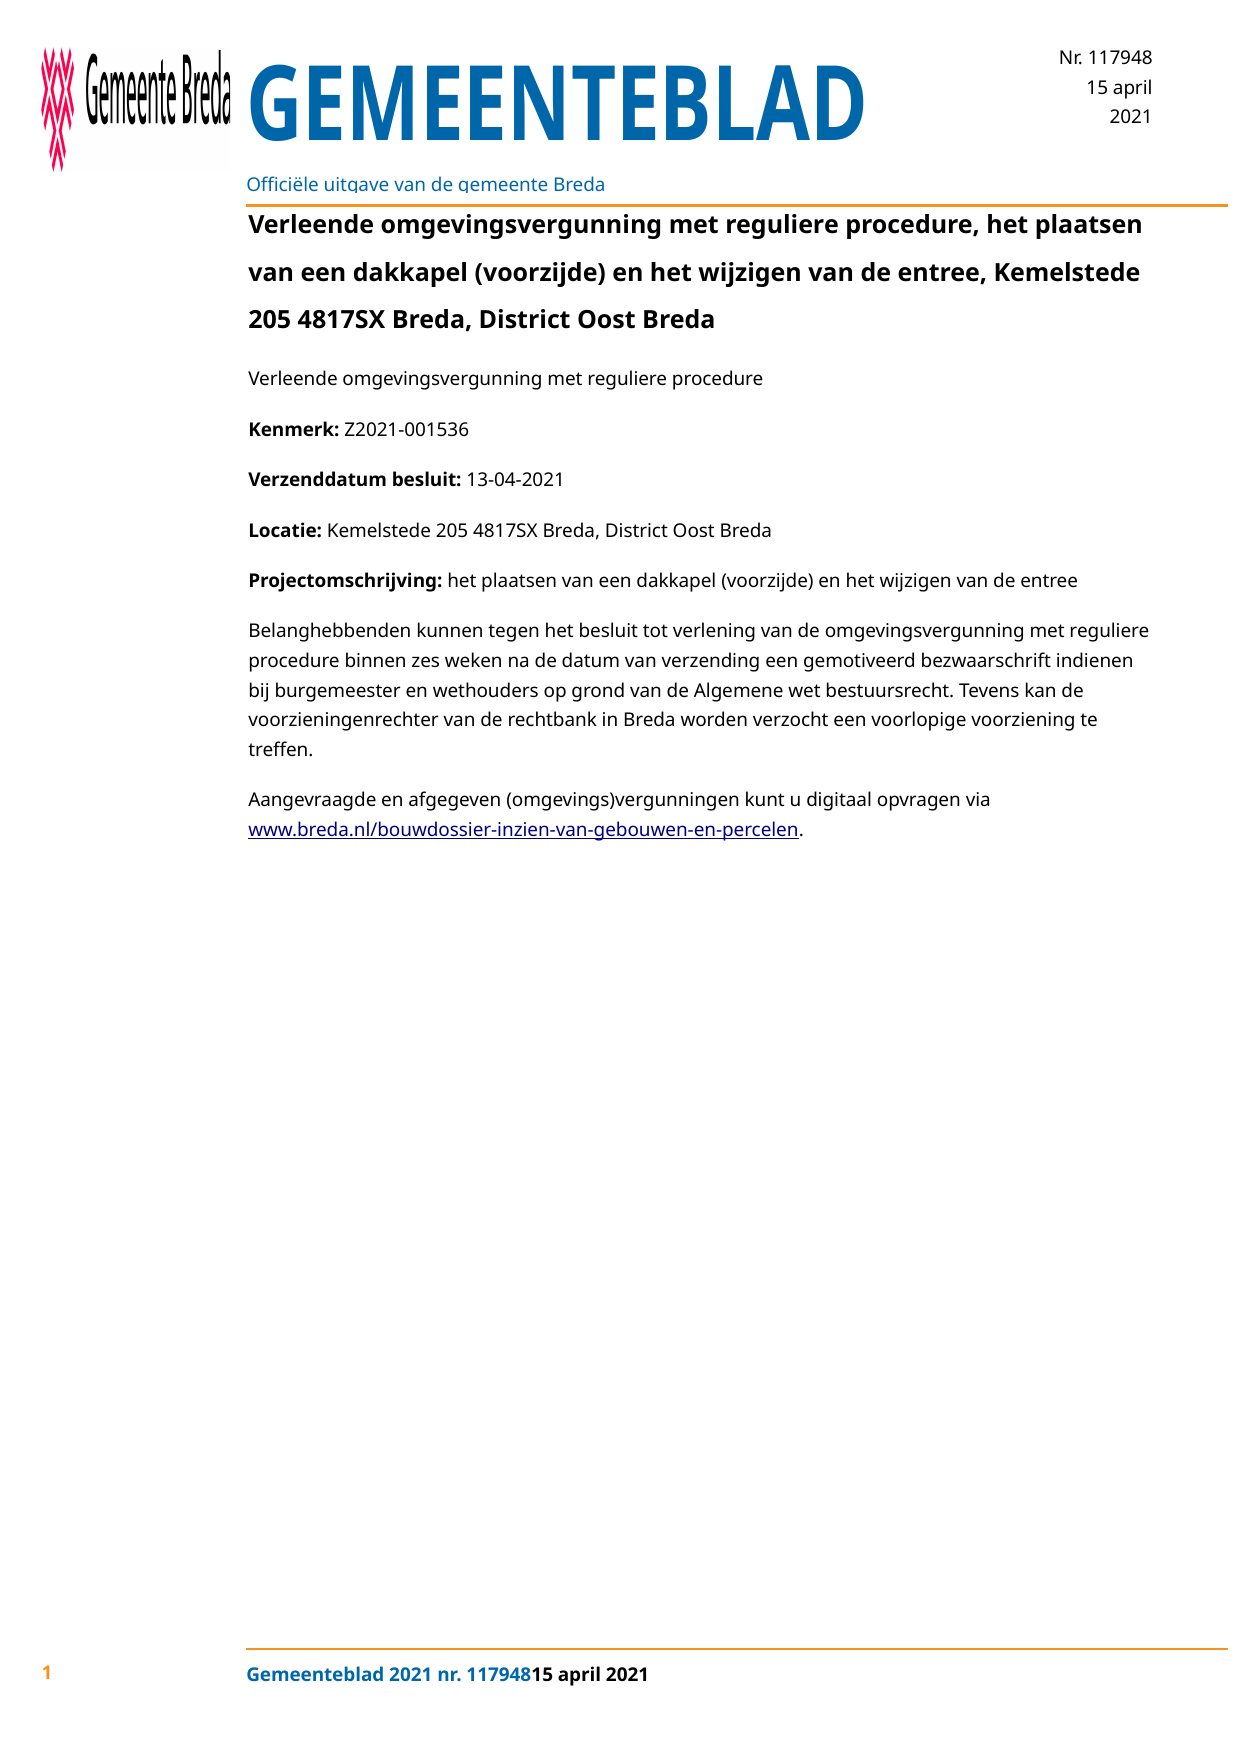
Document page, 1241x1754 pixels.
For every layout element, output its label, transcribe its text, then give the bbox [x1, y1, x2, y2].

text Verzenddatum besluit: 13-04-2021 [248, 466, 1152, 492]
text Belanghebbenden kunnen tegen het besluit tot verlening van de omgevingsvergunning met reguliere procedure binnen zes weken na de datum van verzending een gemotiveerd bezwaarschrift indienen bij burgemeester en wethouders op grond van de Algemene wet bestuursrecht. Tevens kan de voorzieningenrechter van de rechtbank in Breda worden verzocht een voorlopige voorziening te treffen. [248, 618, 1152, 762]
text Verleende omgevingsvergunning met reguliere procedure [248, 366, 1152, 391]
picture [41, 47, 231, 172]
text Verleende omgevingsvergunning met reguliere procedure, het plaatsen van een dakkapel (voorzijde) en het wijzigen van de entree, Kemelstede 205 4817SX Breda, District Oost Breda [248, 207, 1152, 336]
text Locatie: Kemelstede 205 4817SX Breda, District Oost Breda [248, 517, 1152, 542]
text Aangevraagde en afgegeven (omgevings)vergunningen kunt u digitaal opvragen via www.breda.nl/bouwdossier-inzien-van-gebouwen-en-percelen. [248, 786, 1152, 842]
text Projectomschrijving: het plaatsen van een dakkapel (voorzijde) en het wijzigen van de entree [248, 567, 1152, 593]
text Kenmerk: Z2021-001536 [248, 416, 1152, 442]
